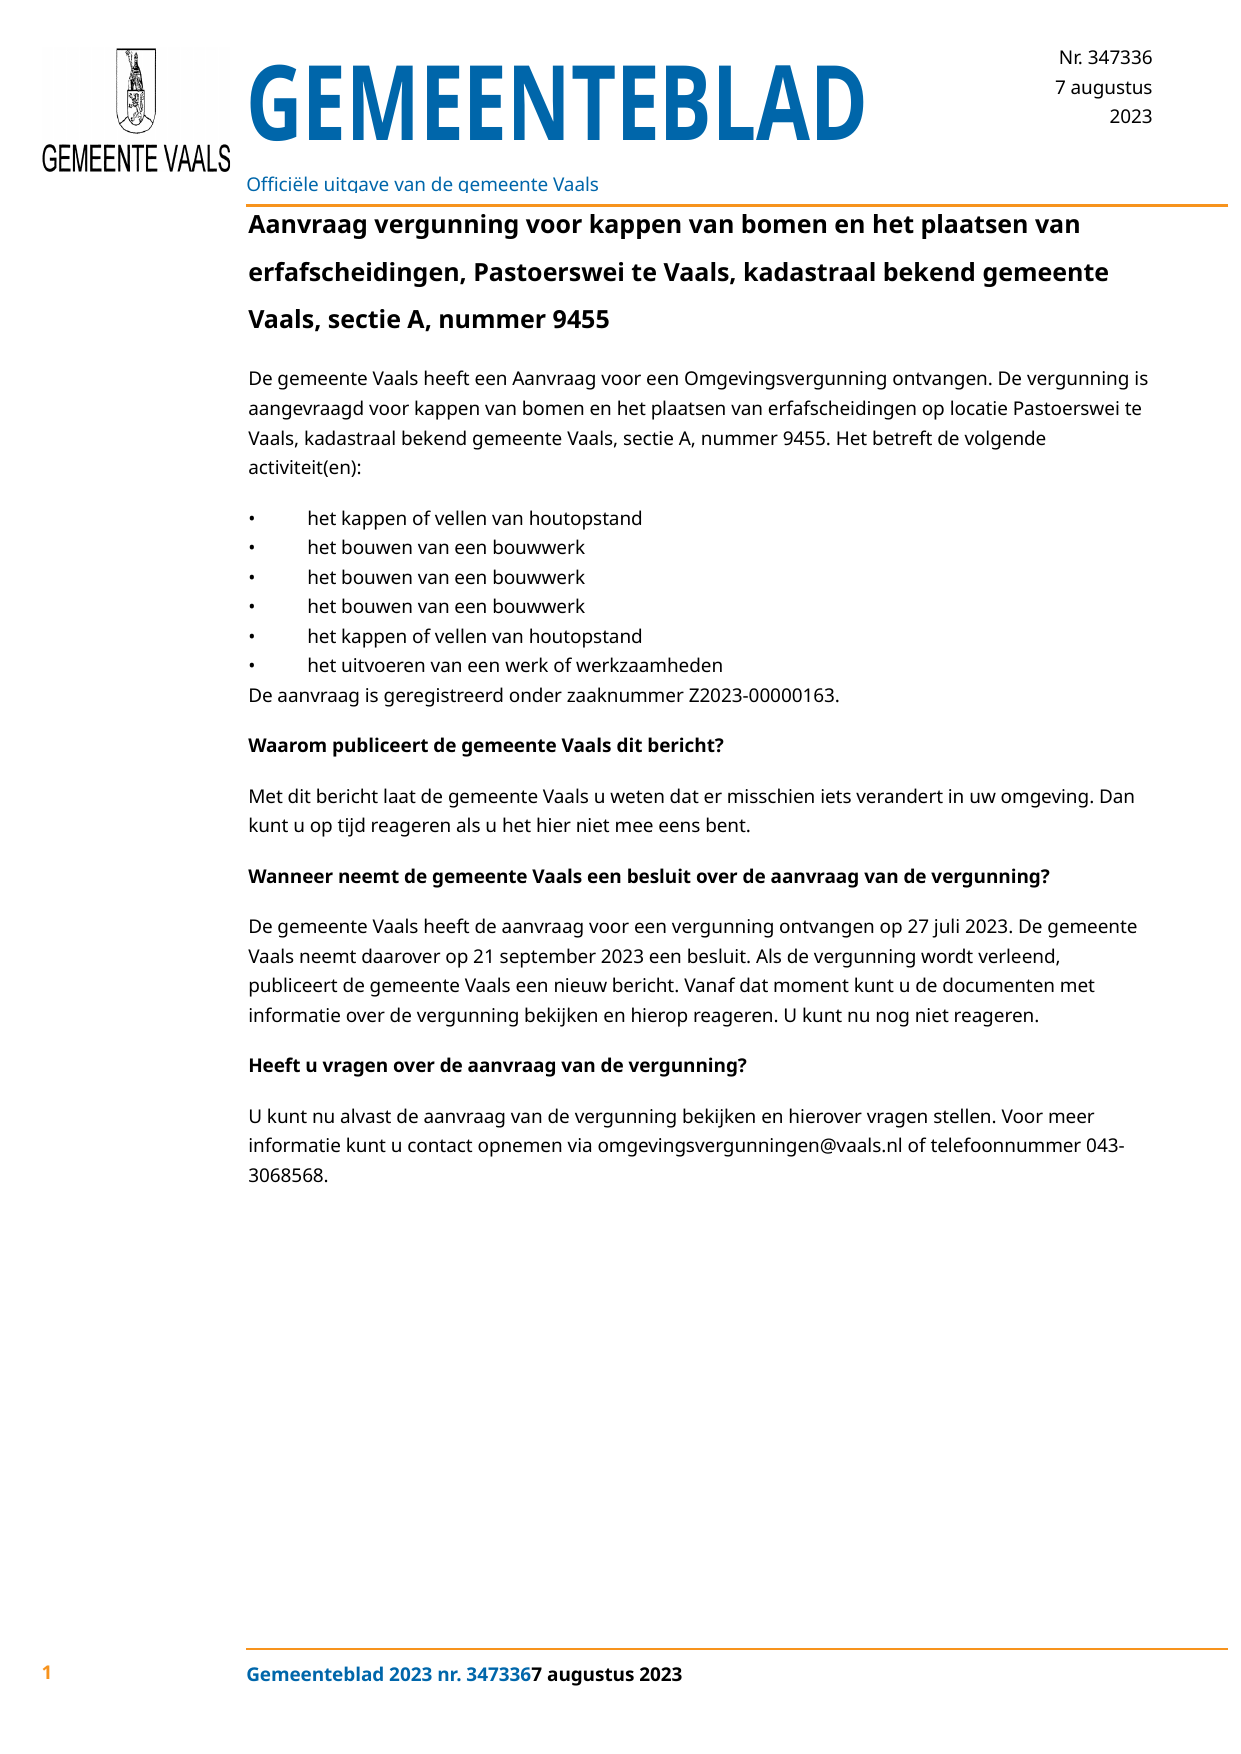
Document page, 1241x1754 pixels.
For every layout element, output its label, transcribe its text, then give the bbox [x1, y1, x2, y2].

list het kappen of vellen van houtopstand [248, 505, 1152, 530]
list het uitvoeren van een werk of werkzaamheden [248, 653, 1152, 678]
text Aanvraag vergunning voor kappen van bomen en het plaatsen van erfafscheidingen, Pastoerswei te Vaals, kadastraal bekend gemeente Vaals, sectie A, nummer 9455 [248, 207, 1152, 336]
list het bouwen van een bouwwerk [248, 534, 1152, 560]
text De gemeente Vaals heeft een Aanvraag voor een Omgevingsvergunning ontvangen. De vergunning is aangevraagd voor kappen van bomen en het plaatsen van erfafscheidingen op locatie Pastoerswei te Vaals, kadastraal bekend gemeente Vaals, sectie A, nummer 9455. Het betreft de volgende activiteit(en): [248, 366, 1152, 480]
list het bouwen van een bouwwerk [248, 593, 1152, 619]
text De aanvraag is geregistreerd onder zaaknummer Z2023-00000163. [248, 682, 1152, 708]
list het kappen of vellen van houtopstand [248, 623, 1152, 649]
text Heeft u vragen over de aanvraag van de vergunning? [248, 1053, 1152, 1078]
text Waarom publiceert de gemeente Vaals dit bericht? [248, 733, 1152, 758]
text U kunt nu alvast de aanvraag van de vergunning bekijken en hierover vragen stellen. Voor meer informatie kunt u contact opnemen via omgevingsvergunningen@vaals.nl of telefoonnummer 043-3068568. [248, 1103, 1152, 1188]
text Wanneer neemt de gemeente Vaals een besluit over de aanvraag van de vergunning? [248, 863, 1152, 889]
picture [41, 47, 231, 172]
text Met dit bericht laat de gemeente Vaals u weten dat er misschien iets verandert in uw omgeving. Dan kunt u op tijd reageren als u het hier niet mee eens bent. [248, 783, 1152, 838]
text De gemeente Vaals heeft de aanvraag voor een vergunning ontvangen op 27 juli 2023. De gemeente Vaals neemt daarover op 21 september 2023 een besluit. Als de vergunning wordt verleend, publiceert de gemeente Vaals een nieuw bericht. Vanaf dat moment kunt u de documenten met informatie over de vergunning bekijken en hierop reageren. U kunt nu nog niet reageren. [248, 913, 1152, 1028]
list het bouwen van een bouwwerk [248, 564, 1152, 589]
